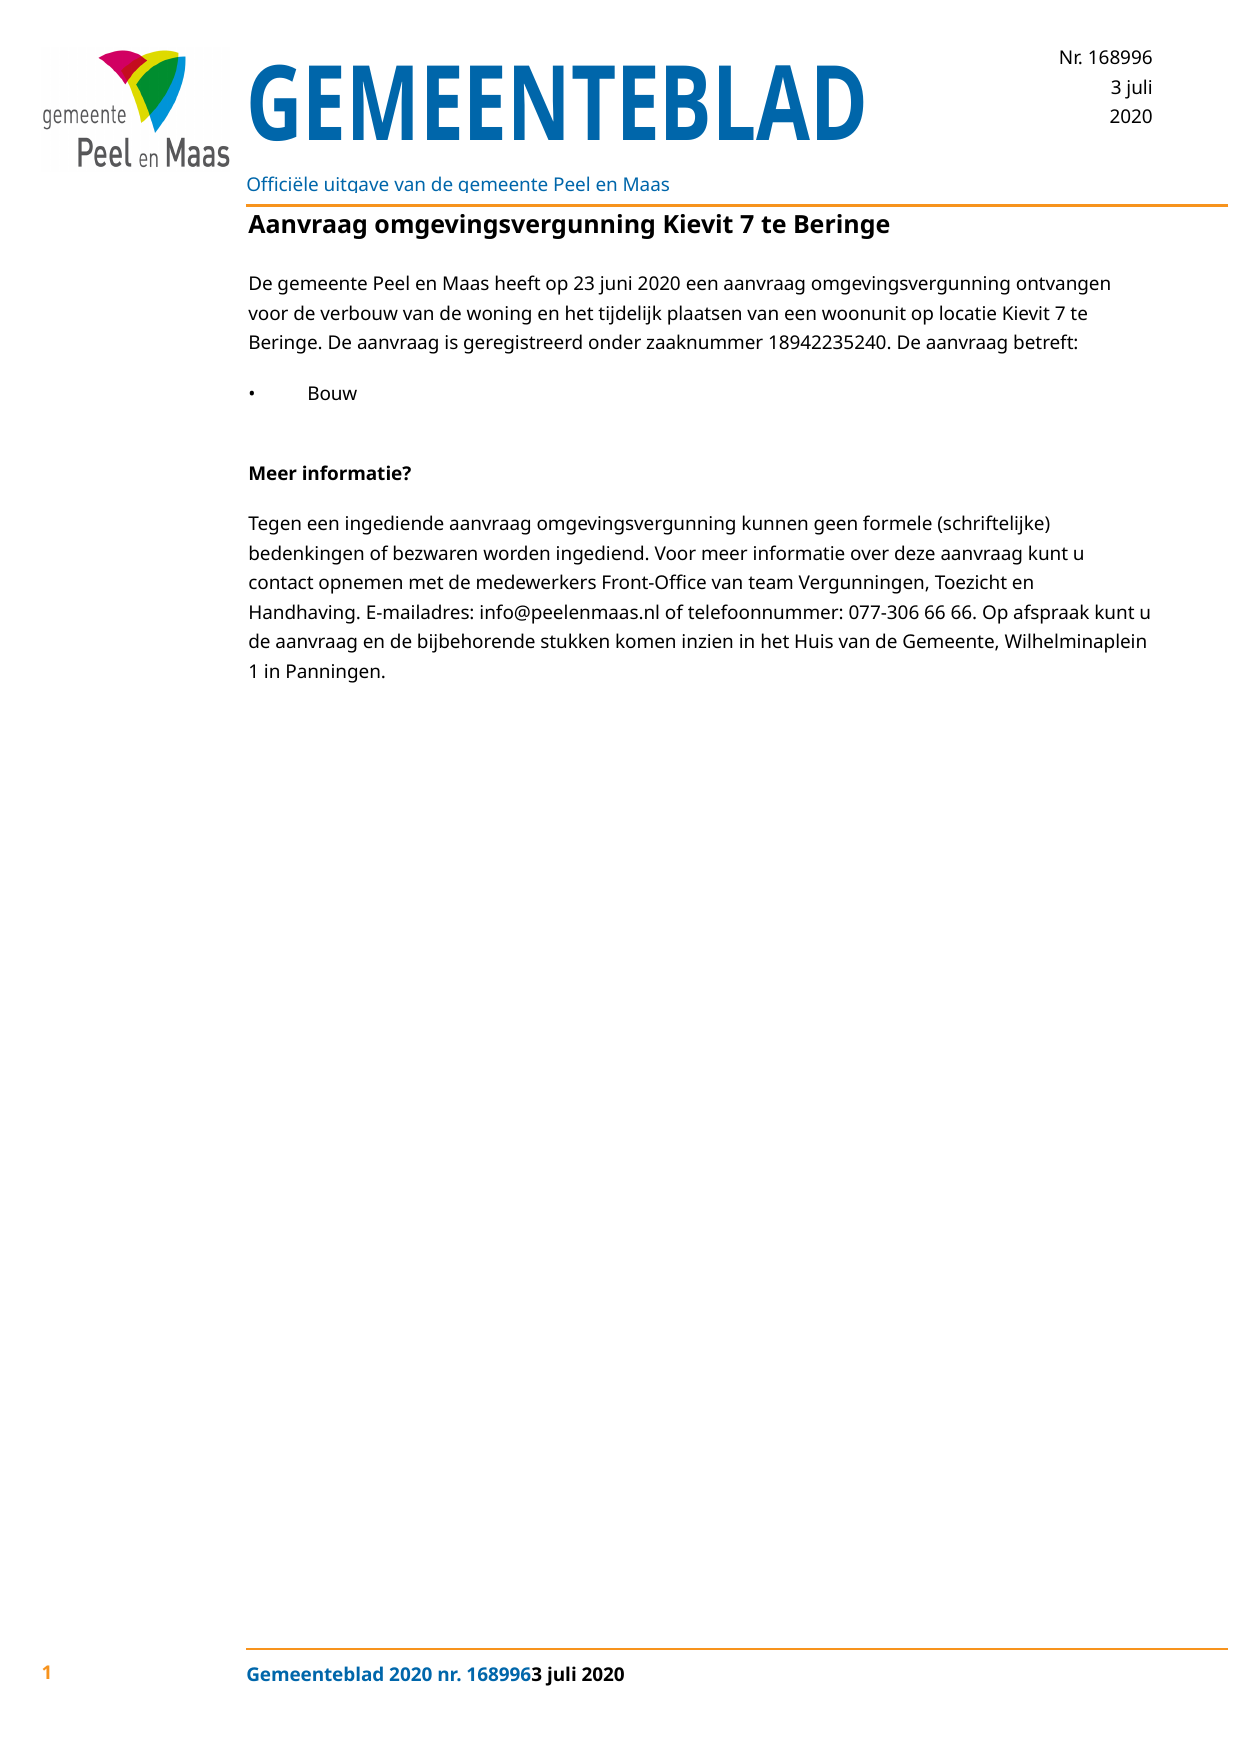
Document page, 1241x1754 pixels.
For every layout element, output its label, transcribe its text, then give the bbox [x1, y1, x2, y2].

picture [41, 47, 231, 172]
list Bouw [248, 380, 1152, 406]
text Tegen een ingediende aanvraag omgevingsvergunning kunnen geen formele (schriftelijke) bedenkingen of bezwaren worden ingediend. Voor meer informatie over deze aanvraag kunt u contact opnemen met de medewerkers Front-Office van team Vergunningen, Toezicht en Handhaving. E-mailadres: info@peelenmaas.nl of telefoonnummer: 077-306 66 66. Op afspraak kunt u de aanvraag en de bijbehorende stukken komen inzien in het Huis van de Gemeente, Wilhelminaplein 1 in Panningen. [248, 510, 1152, 684]
text Meer informatie? [248, 460, 1152, 486]
text De gemeente Peel en Maas heeft op 23 juni 2020 een aanvraag omgevingsvergunning ontvangen voor de verbouw van de woning en het tijdelijk plaatsen van een woonunit op locatie Kievit 7 te Beringe. De aanvraag is geregistreerd onder zaaknummer 18942235240. De aanvraag betreft: [248, 270, 1152, 355]
text Aanvraag omgevingsvergunning Kievit 7 te Beringe [248, 207, 1152, 241]
